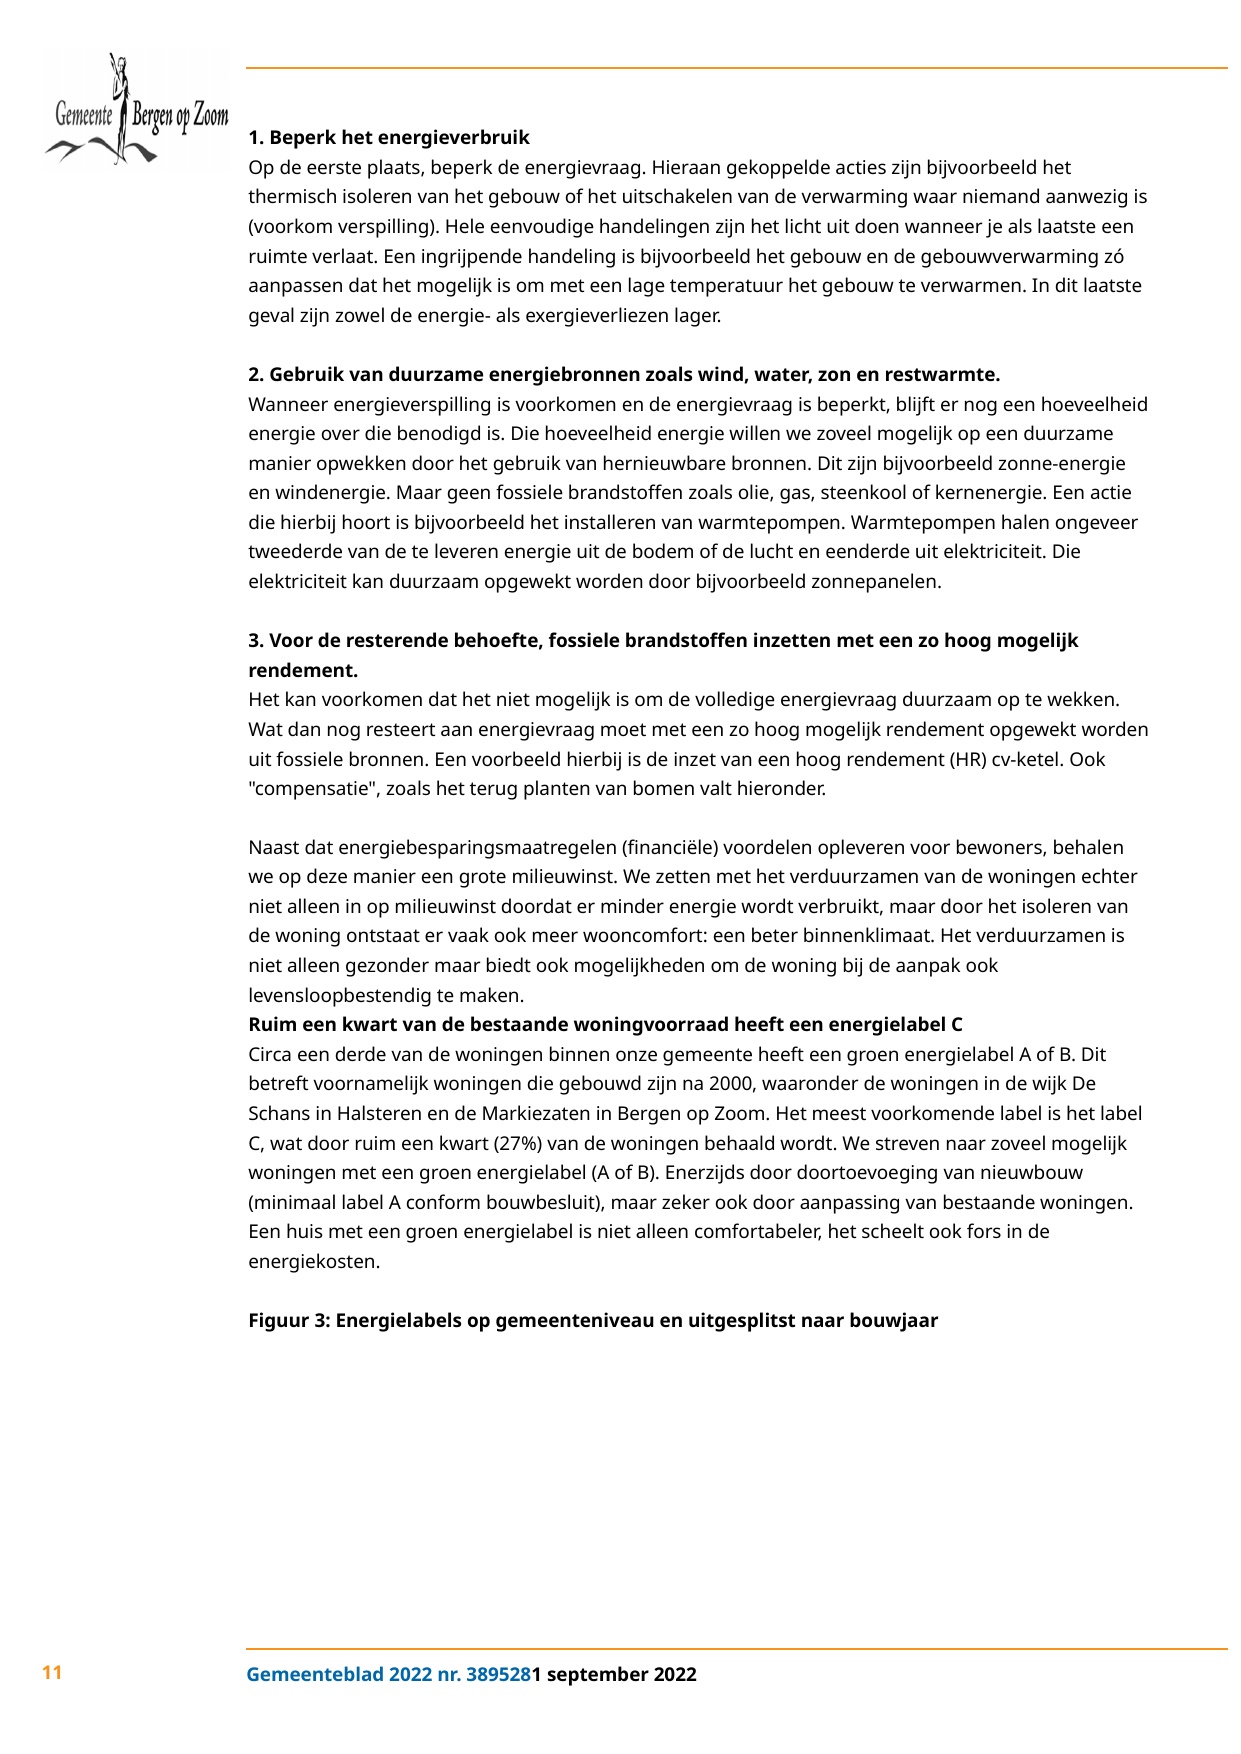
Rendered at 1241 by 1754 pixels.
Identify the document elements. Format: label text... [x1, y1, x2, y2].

text Ruim een kwart van de bestaande woningvoorraad heeft een energielabel C [248, 1011, 1152, 1037]
text Circa een derde van de woningen binnen onze gemeente heeft een groen energielabel A of B. Dit betreft voornamelijk woningen die gebouwd zijn na 2000, waaronder de woningen in de wijk De Schans in Halsteren en de Markiezaten in Bergen op Zoom. Het meest voorkomende label is het label C, wat door ruim een kwart (27%) van de woningen behaald wordt. We streven naar zoveel mogelijk woningen met een groen energielabel (A of B). Enerzijds door doortoevoeging van nieuwbouw (minimaal label A conform bouwbesluit), maar zeker ook door aanpassing van bestaande woningen. Een huis met een groen energielabel is niet alleen comfortabeler, het scheelt ook fors in de energiekosten. [248, 1041, 1152, 1274]
text Naast dat energiebesparingsmaatregelen (financiële) voordelen opleveren voor bewoners, behalen we op deze manier een grote milieuwinst. We zetten met het verduurzamen van de woningen echter niet alleen in op milieuwinst doordat er minder energie wordt verbruikt, maar door het isoleren van de woning ontstaat er vaak ook meer wooncomfort: een beter binnenklimaat. Het verduurzamen is niet alleen gezonder maar biedt ook mogelijkheden om de woning bij de aanpak ook levensloopbestendig te maken. [248, 834, 1152, 1007]
table_header 1. Beperk het energieverbruik Op de eerste plaats, beperk de energievraag. Hieraan gekoppelde acties zijn bijvoorbeeld het thermisch isoleren van het gebouw of het uitschakelen van de verwarming waar niemand aanwezig is (voorkom verspilling). Hele eenvoudige handelingen zijn het licht uit doen wanneer je als laatste een ruimte verlaat. Een ingrijpende handeling is bijvoorbeeld het gebouw en de gebouwverwarming zó aanpassen dat het mogelijk is om met een lage temperatuur het gebouw te verwarmen. In dit laatste geval zijn zowel de energie- als exergieverliezen lager. 2. Gebruik van duurzame energiebronnen zoals wind, water, zon en restwarmte. Wanneer energieverspilling is voorkomen en de energievraag is beperkt, blijft er nog een hoeveelheid energie over die benodigd is. Die hoeveelheid energie willen we zoveel mogelijk op een duurzame manier opwekken door het gebruik van hernieuwbare bronnen. Dit zijn bijvoorbeeld zonne-energie en windenergie. Maar geen fossiele brandstoffen zoals olie, gas, steenkool of kernenergie. Een actie die hierbij hoort is bijvoorbeeld het installeren van warmtepompen. Warmtepompen halen ongeveer tweederde van de te leveren energie uit de bodem of de lucht en eenderde uit elektriciteit. Die elektriciteit kan duurzaam opgewekt worden door bijvoorbeeld zonnepanelen. 3. Voor de resterende behoefte, fossiele brandstoffen inzetten met een zo hoog mogelijk rendement. Het kan voorkomen dat het niet mogelijk is om de volledige energievraag duurzaam op te wekken. Wat dan nog resteert aan energievraag moet met een zo hoog mogelijk rendement opgewekt worden uit fossiele bronnen. Een voorbeeld hierbij is de inzet van een hoog rendement (HR) cv-ketel. Ook "compensatie", zoals het terug planten van bomen valt hieronder. [248, 125, 1152, 801]
text Figuur 3: Energielabels op gemeenteniveau en uitgesplitst naar bouwjaar [248, 1307, 1152, 1333]
picture [41, 47, 231, 172]
